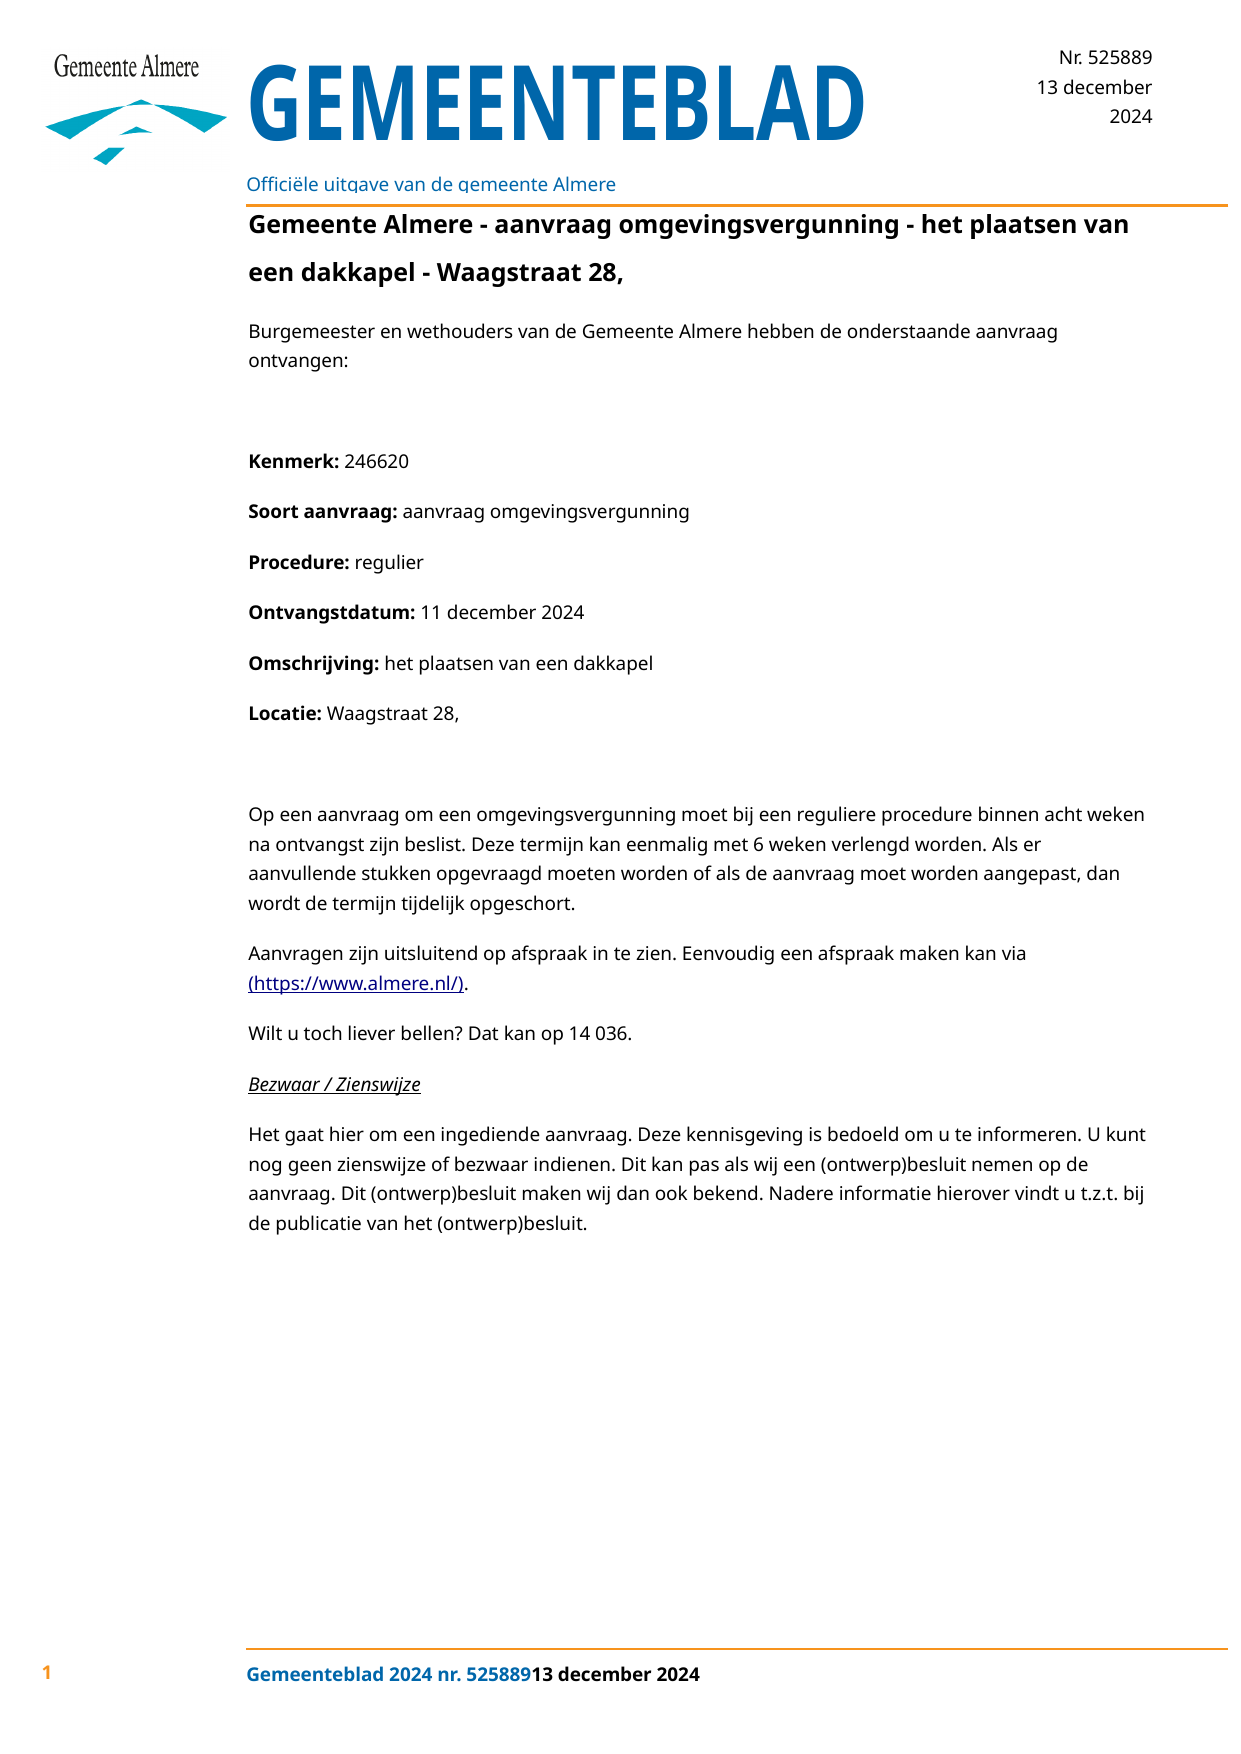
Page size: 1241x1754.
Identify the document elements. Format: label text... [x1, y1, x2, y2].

text Omschrijving: het plaatsen van een dakkapel [248, 650, 1152, 676]
text Ontvangstdatum: 11 december 2024 [248, 599, 1152, 625]
text Soort aanvraag: aanvraag omgevingsvergunning [248, 499, 1152, 524]
picture [41, 47, 231, 172]
text Procedure: regulier [248, 549, 1152, 575]
text Wilt u toch liever bellen? Dat kan op 14 036. [248, 1020, 1152, 1046]
text Op een aanvraag om een omgevingsvergunning moet bij een reguliere procedure binnen acht weken na ontvangst zijn beslist. Deze termijn kan eenmalig met 6 weken verlengd worden. Als er aanvullende stukken opgevraagd moeten worden of als de aanvraag moet worden aangepast, dan wordt de termijn tijdelijk opgeschort. [248, 801, 1152, 916]
text Het gaat hier om een ingediende aanvraag. Deze kennisgeving is bedoeld om u te informeren. U kunt nog geen zienswijze of bezwaar indienen. Dit kan pas als wij een (ontwerp)besluit nemen op de aanvraag. Dit (ontwerp)besluit maken wij dan ook bekend. Nadere informatie hierover vindt u t.z.t. bij de publicatie van het (ontwerp)besluit. [248, 1121, 1152, 1236]
text Aanvragen zijn uitsluitend op afspraak in te zien. Eenvoudig een afspraak maken kan via (https://www.almere.nl/). [248, 940, 1152, 996]
text Burgemeester en wethouders van de Gemeente Almere hebben de onderstaande aanvraag ontvangen: [248, 318, 1152, 373]
text Kenmerk: 246620 [248, 448, 1152, 474]
text Locatie: Waagstraat 28, [248, 700, 1152, 726]
text Gemeente Almere - aanvraag omgevingsvergunning - het plaatsen van een dakkapel - Waagstraat 28, [248, 207, 1152, 288]
text Bezwaar / Zienswijze [248, 1071, 1152, 1097]
